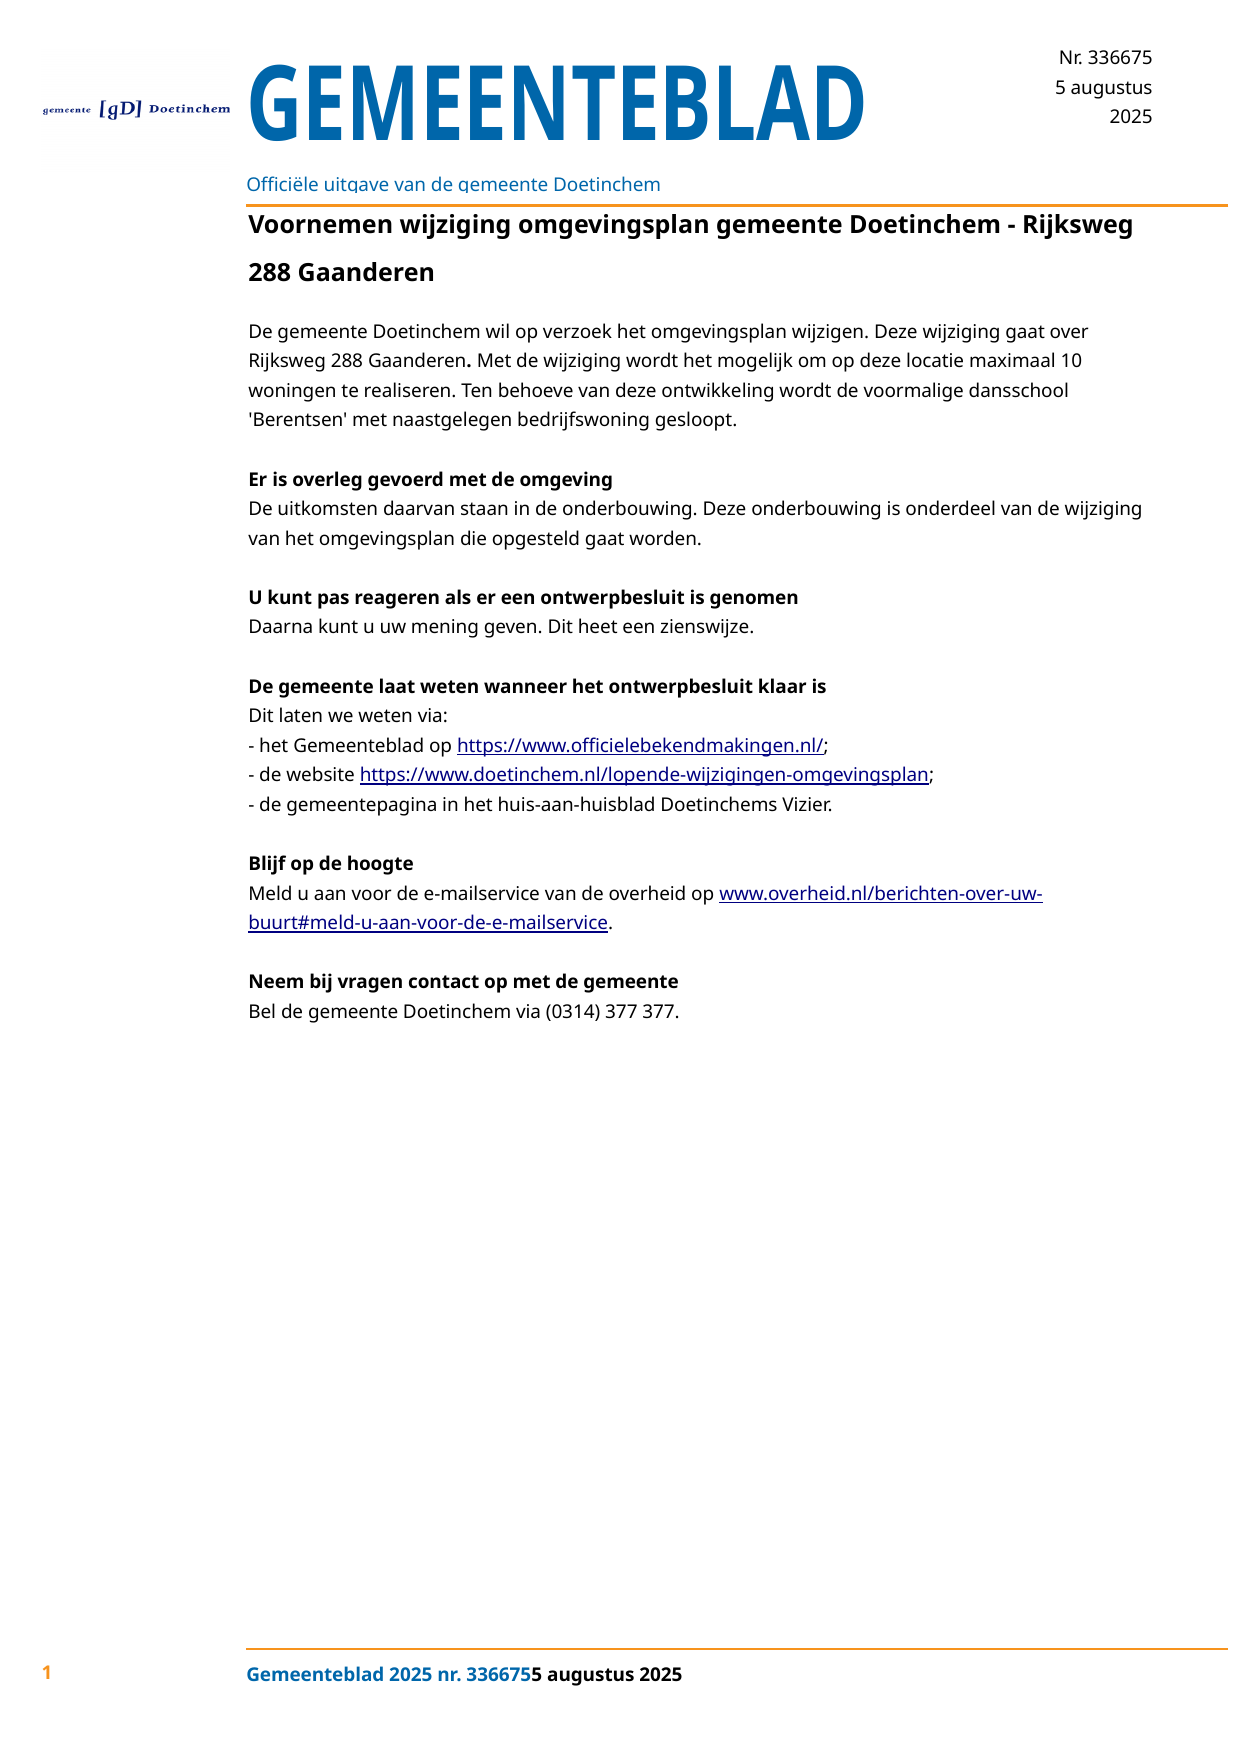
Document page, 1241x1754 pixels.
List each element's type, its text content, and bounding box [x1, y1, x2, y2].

text - de website https://www.doetinchem.nl/lopende-wijzigingen-omgevingsplan; [248, 762, 1152, 787]
text - de gemeentepagina in het huis-aan-huisblad Doetinchems Vizier. [248, 791, 1152, 817]
text Neem bij vragen contact op met de gemeente [248, 969, 1152, 994]
text Er is overleg gevoerd met de omgeving [248, 466, 1152, 492]
text De gemeente Doetinchem wil op verzoek het omgevingsplan wijzigen. Deze wijziging gaat over Rijksweg 288 Gaanderen. Met de wijziging wordt het mogelijk om op deze locatie maximaal 10 woningen te realiseren. Ten behoeve van deze ontwikkeling wordt de voormalige dansschool 'Berentsen' met naastgelegen bedrijfswoning gesloopt. [248, 318, 1152, 432]
text De gemeente laat weten wanneer het ontwerpbesluit klaar is [248, 673, 1152, 699]
text U kunt pas reageren als er een ontwerpbesluit is genomen [248, 584, 1152, 610]
text Bel de gemeente Doetinchem via (0314) 377 377. [248, 998, 1152, 1024]
text Meld u aan voor de e-mailservice van de overheid op www.overheid.nl/berichten-over-uw-buurt#meld-u-aan-voor-de-e-mailservice. [248, 880, 1152, 935]
text Daarna kunt u uw mening geven. Dit heet een zienswijze. [248, 614, 1152, 639]
text Dit laten we weten via: [248, 702, 1152, 728]
picture [41, 47, 231, 172]
text - het Gemeenteblad op https://www.officielebekendmakingen.nl/; [248, 732, 1152, 758]
text De uitkomsten daarvan staan in de onderbouwing. Deze onderbouwing is onderdeel van de wijziging van het omgevingsplan die opgesteld gaat worden. [248, 495, 1152, 551]
text Voornemen wijziging omgevingsplan gemeente Doetinchem - Rijksweg 288 Gaanderen [248, 207, 1152, 288]
text Blijf op de hoogte [248, 850, 1152, 876]
